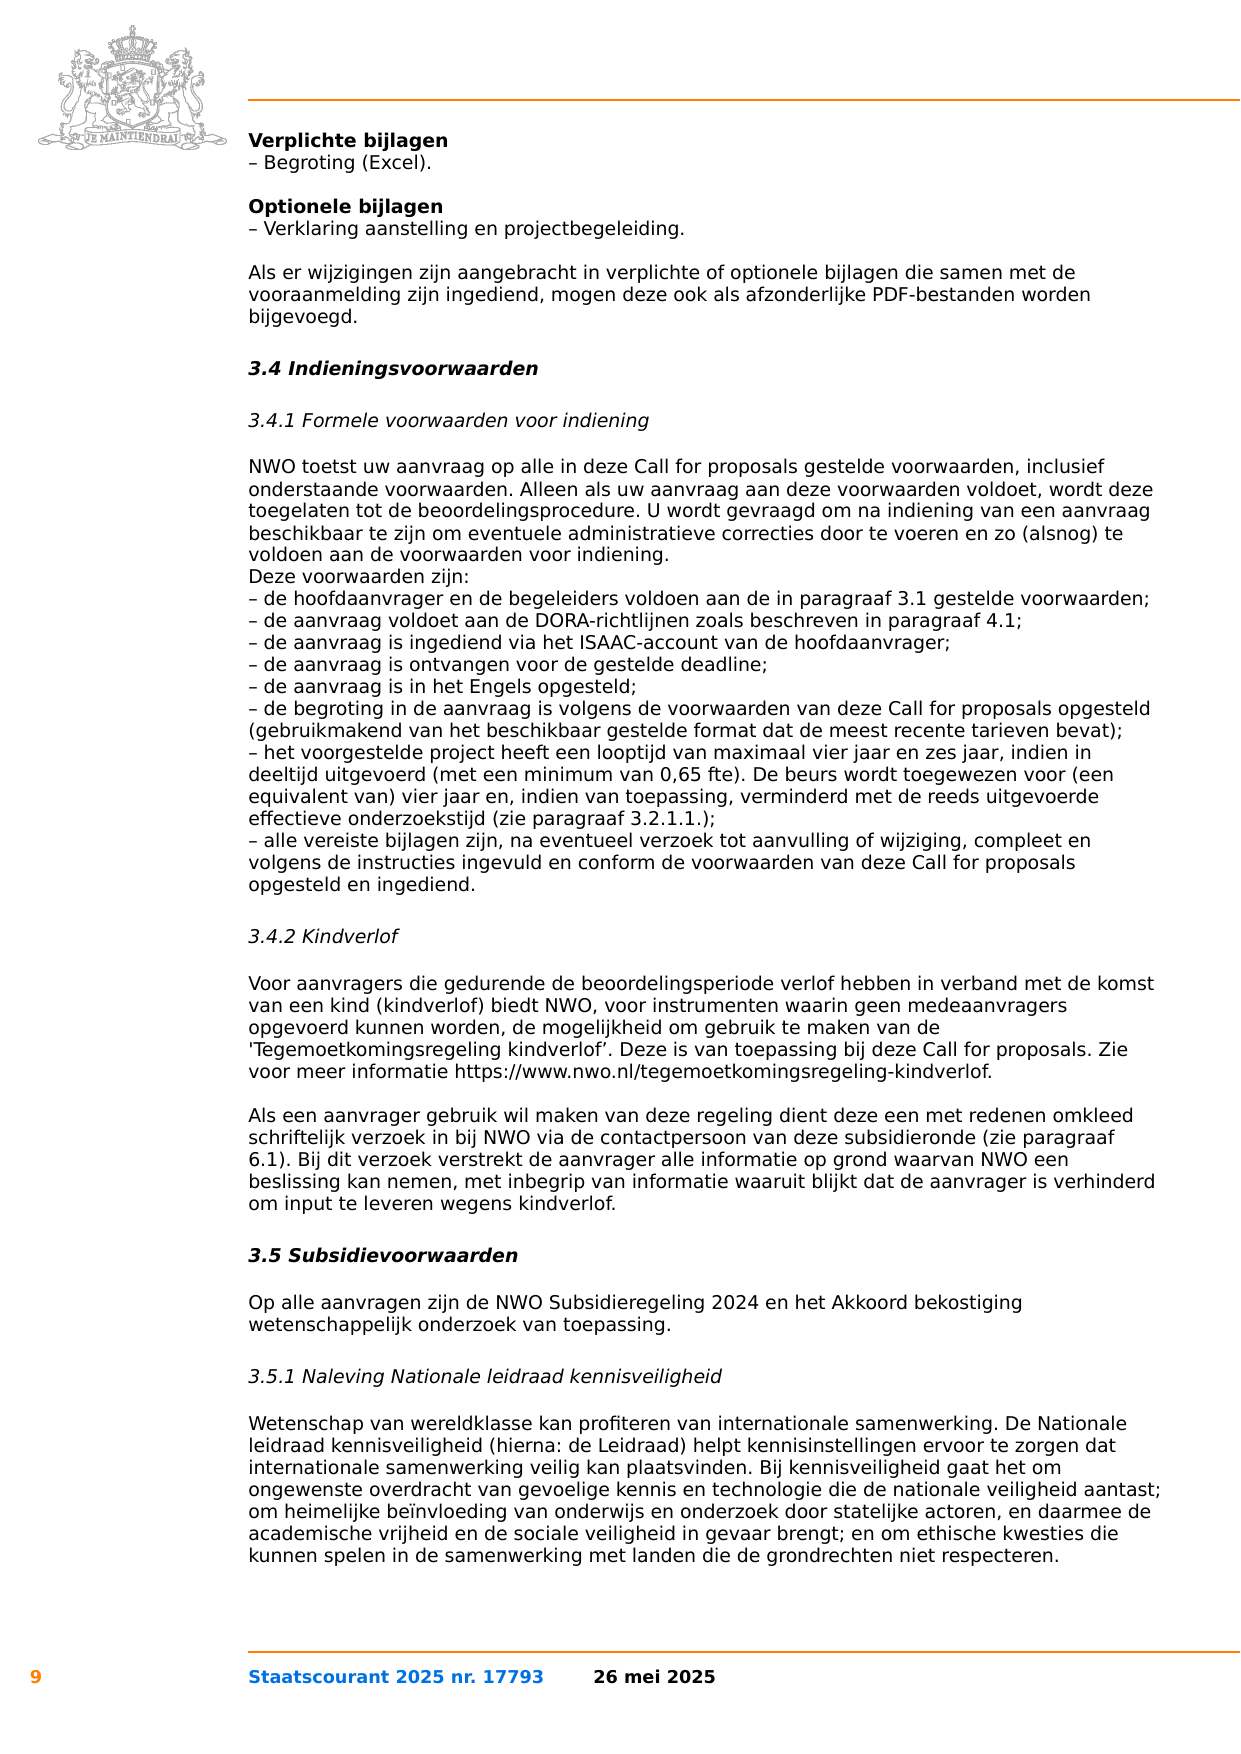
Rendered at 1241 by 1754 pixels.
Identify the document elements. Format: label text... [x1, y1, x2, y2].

subtitle 3.4 Indieningsvoorwaarden [248, 357, 1163, 379]
subtitle Optionele bijlagen [248, 196, 1163, 218]
text – de aanvraag is ingediend via het ISAAC-account van de hoofdaanvrager; [248, 632, 1163, 654]
text – de aanvraag is ontvangen voor de gestelde deadline; [248, 654, 1163, 676]
text – Begroting (Excel). [248, 152, 1163, 174]
text Voor aanvragers die gedurende de beoordelingsperiode verlof hebben in verband met de komst van een kind (kindverlof) biedt NWO, voor instrumenten waarin geen medeaanvragers opgevoerd kunnen worden, de mogelijkheid om gebruik te maken van de 'Tegemoetkomingsregeling kindverlof’. Deze is van toepassing bij deze Call for proposals. Zie voor meer informatie https://www.nwo.nl/tegemoetkomingsregeling-kindverlof. [248, 973, 1163, 1083]
text NWO toetst uw aanvraag op alle in deze Call for proposals gestelde voorwaarden, inclusief onderstaande voorwaarden. Alleen als uw aanvraag aan deze voorwaarden voldoet, wordt deze toegelaten tot de beoordelingsprocedure. U wordt gevraagd om na indiening van een aanvraag beschikbaar te zijn om eventuele administratieve correcties door te voeren en zo (alsnog) te voldoen aan de voorwaarden voor indiening. [248, 456, 1163, 566]
text – de aanvraag is in het Engels opgesteld; [248, 676, 1163, 698]
subtitle 3.4.1 Formele voorwaarden voor indiening [248, 409, 1163, 431]
subtitle 3.4.2 Kindverlof [248, 926, 1163, 948]
text – de aanvraag voldoet aan de DORA-richtlijnen zoals beschreven in paragraaf 4.1; [248, 610, 1163, 632]
picture [38, 25, 227, 150]
subtitle 3.5 Subsidievoorwaarden [248, 1245, 1163, 1267]
text – Verklaring aanstelling en projectbegeleiding. [248, 218, 1163, 240]
text – de hoofdaanvrager en de begeleiders voldoen aan de in paragraaf 3.1 gestelde voorwaarden; [248, 588, 1163, 610]
subtitle 3.5.1 Naleving Nationale leidraad kennisveiligheid [248, 1366, 1163, 1388]
text – de begroting in de aanvraag is volgens de voorwaarden van deze Call for proposals opgesteld (gebruikmakend van het beschikbaar gestelde format dat de meest recente tarieven bevat); [248, 698, 1163, 742]
text Deze voorwaarden zijn: [248, 566, 1163, 588]
text – alle vereiste bijlagen zijn, na eventueel verzoek tot aanvulling of wijziging, compleet en volgens de instructies ingevuld en conform de voorwaarden van deze Call for proposals opgesteld en ingediend. [248, 830, 1163, 896]
text Wetenschap van wereldklasse kan profiteren van internationale samenwerking. De Nationale leidraad kennisveiligheid (hierna: de Leidraad) helpt kennisinstellingen ervoor te zorgen dat internationale samenwerking veilig kan plaatsvinden. Bij kennisveiligheid gaat het om ongewenste overdracht van gevoelige kennis en technologie die de nationale veiligheid aantast; om heimelijke beïnvloeding van onderwijs en onderzoek door statelijke actoren, en daarmee de academische vrijheid en de sociale veiligheid in gevaar brengt; en om ethische kwesties die kunnen spelen in de samenwerking met landen die de grondrechten niet respecteren. [248, 1413, 1163, 1566]
text Op alle aanvragen zijn de NWO Subsidieregeling 2024 en het Akkoord bekostiging wetenschappelijk onderzoek van toepassing. [248, 1292, 1163, 1336]
text – het voorgestelde project heeft een looptijd van maximaal vier jaar en zes jaar, indien in deeltijd uitgevoerd (met een minimum van 0,65 fte). De beurs wordt toegewezen voor (een equivalent van) vier jaar en, indien van toepassing, verminderd met de reeds uitgevoerde effectieve onderzoekstijd (zie paragraaf 3.2.1.1.); [248, 742, 1163, 830]
subtitle Verplichte bijlagen [248, 130, 1163, 152]
text Als er wijzigingen zijn aangebracht in verplichte of optionele bijlagen die samen met de vooraanmelding zijn ingediend, mogen deze ook als afzonderlijke PDF-bestanden worden bijgevoegd. [248, 262, 1163, 327]
text Als een aanvrager gebruik wil maken van deze regeling dient deze een met redenen omkleed schriftelijk verzoek in bij NWO via de contactpersoon van deze subsidieronde (zie paragraaf 6.1). Bij dit verzoek verstrekt de aanvrager alle informatie op grond waarvan NWO een beslissing kan nemen, met inbegrip van informatie waaruit blijkt dat de aanvrager is verhinderd om input te leveren wegens kindverlof. [248, 1105, 1163, 1215]
